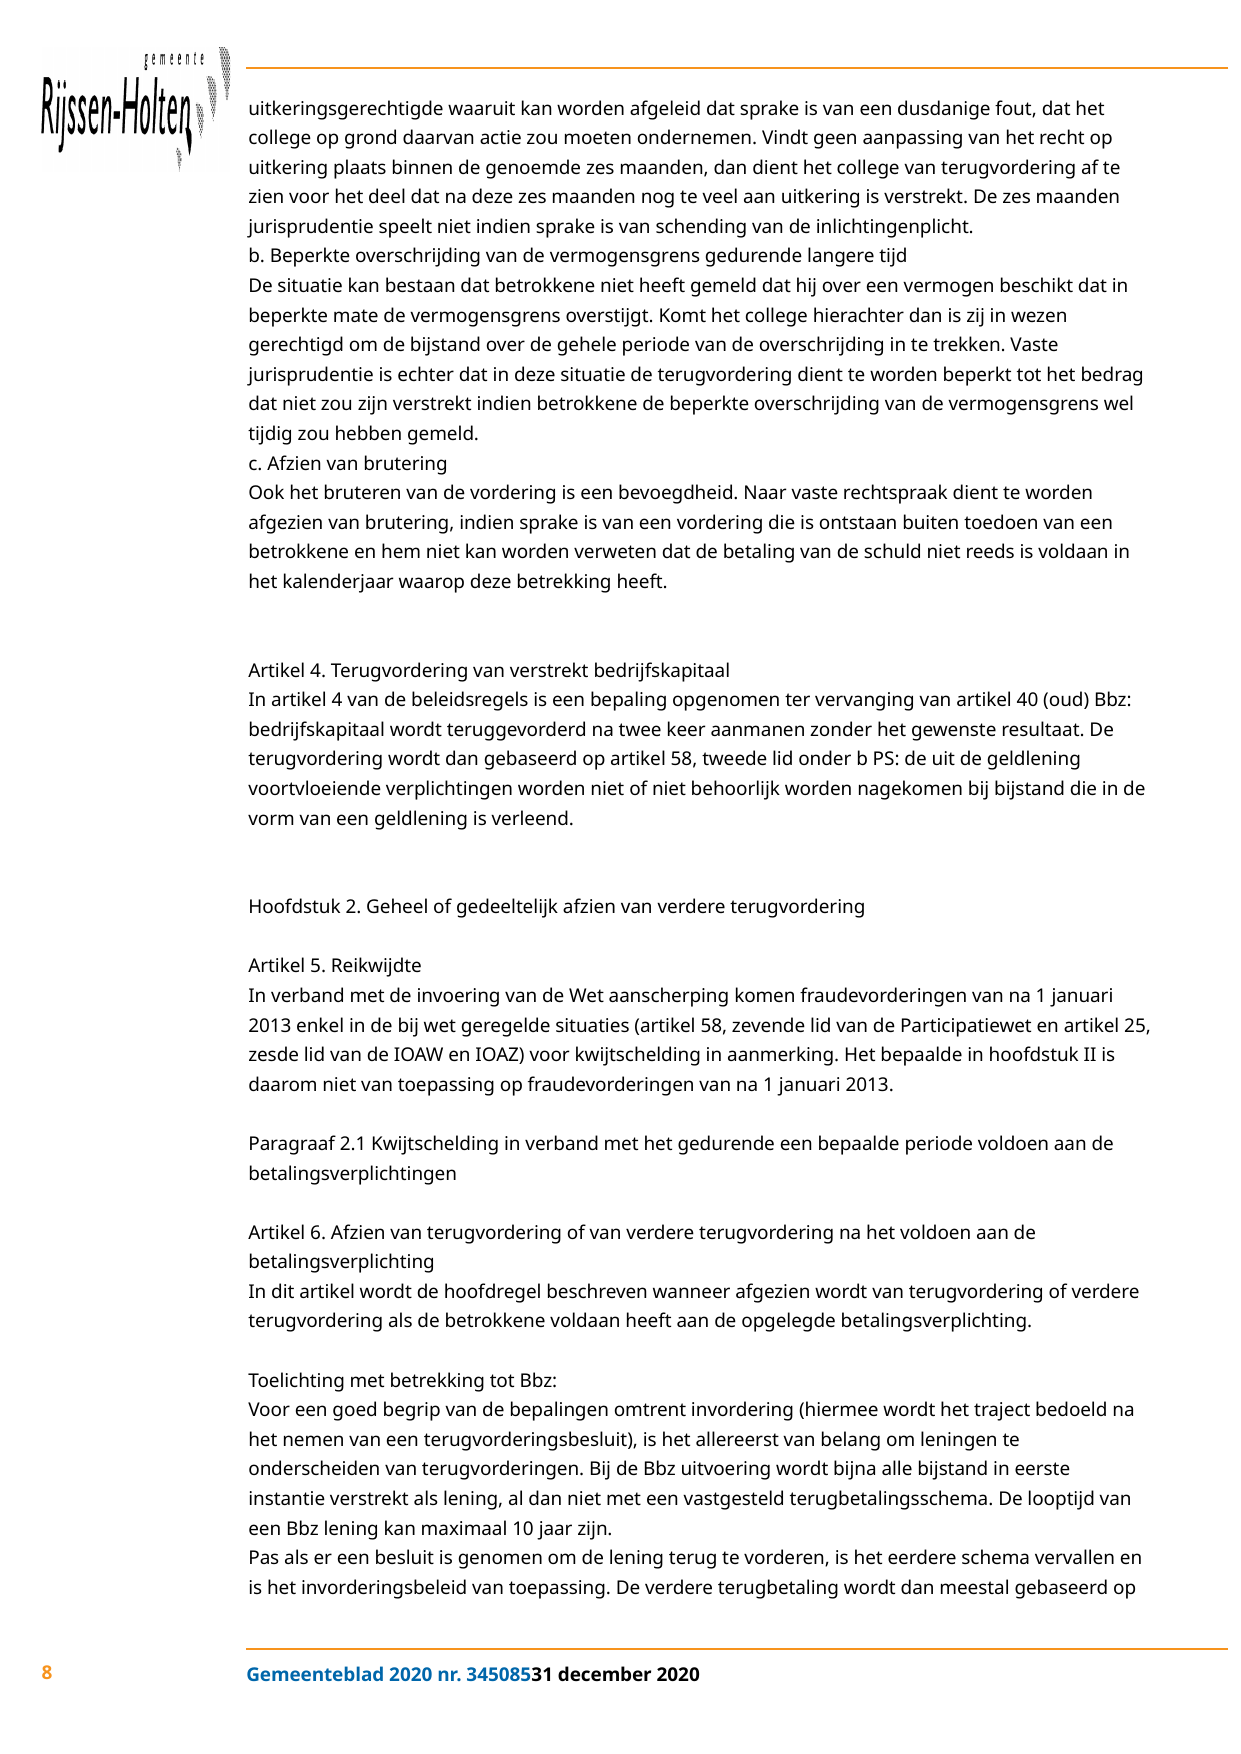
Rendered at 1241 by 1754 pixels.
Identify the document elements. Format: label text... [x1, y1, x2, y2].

text betalingsverplichting [248, 1248, 1152, 1274]
text c. Afzien van brutering [248, 450, 1152, 476]
text Hoofdstuk 2. Geheel of gedeeltelijk afzien van verdere terugvordering [248, 893, 1152, 919]
text Toelichting met betrekking tot Bbz: [248, 1367, 1152, 1393]
text Artikel 5. Reikwijdte [248, 953, 1152, 978]
picture [41, 47, 231, 172]
text In dit artikel wordt de hoofdregel beschreven wanneer afgezien wordt van terugvordering of verdere terugvordering als de betrokkene voldaan heeft aan de opgelegde betalingsverplichting. [248, 1278, 1152, 1333]
text De situatie kan bestaan dat betrokkene niet heeft gemeld dat hij over een vermogen beschikt dat in beperkte mate de vermogensgrens overstijgt. Komt het college hierachter dan is zij in wezen gerechtigd om de bijstand over de gehele periode van de overschrijding in te trekken. Vaste jurisprudentie is echter dat in deze situatie de terugvordering dient te worden beperkt tot het bedrag dat niet zou zijn verstrekt indien betrokkene de beperkte overschrijding van de vermogensgrens wel tijdig zou hebben gemeld. [248, 272, 1152, 446]
text Voor een goed begrip van de bepalingen omtrent invordering (hiermee wordt het traject bedoeld na het nemen van een terugvorderingsbesluit), is het allereerst van belang om leningen te onderscheiden van terugvorderingen. Bij de Bbz uitvoering wordt bijna alle bijstand in eerste instantie verstrekt als lening, al dan niet met een vastgesteld terugbetalingsschema. De looptijd van een Bbz lening kan maximaal 10 jaar zijn. [248, 1396, 1152, 1541]
text In verband met de invoering van de Wet aanscherping komen fraudevorderingen van na 1 januari 2013 enkel in de bij wet geregelde situaties (artikel 58, zevende lid van de Participatiewet en artikel 25, zesde lid van de IOAW en IOAZ) voor kwijtschelding in aanmerking. Het bepaalde in hoofdstuk II is daarom niet van toepassing op fraudevorderingen van na 1 januari 2013. [248, 982, 1152, 1097]
text In artikel 4 van de beleidsregels is een bepaling opgenomen ter vervanging van artikel 40 (oud) Bbz: bedrijfskapitaal wordt teruggevorderd na twee keer aanmanen zonder het gewenste resultaat. De terugvordering wordt dan gebaseerd op artikel 58, tweede lid onder b PS: de uit de geldlening voortvloeiende verplichtingen worden niet of niet behoorlijk worden nagekomen bij bijstand die in de vorm van een geldlening is verleend. [248, 686, 1152, 831]
text Artikel 6. Afzien van terugvordering of van verdere terugvordering na het voldoen aan de [248, 1219, 1152, 1245]
text Artikel 4. Terugvordering van verstrekt bedrijfskapitaal [248, 657, 1152, 683]
text uitkeringsgerechtigde waaruit kan worden afgeleid dat sprake is van een dusdanige fout, dat het college op grond daarvan actie zou moeten ondernemen. Vindt geen aanpassing van het recht op uitkering plaats binnen de genoemde zes maanden, dan dient het college van terugvordering af te zien voor het deel dat na deze zes maanden nog te veel aan uitkering is verstrekt. De zes maanden jurisprudentie speelt niet indien sprake is van schending van de inlichtingenplicht. [248, 95, 1152, 239]
text Pas als er een besluit is genomen om de lening terug te vorderen, is het eerdere schema vervallen en is het invorderingsbeleid van toepassing. De verdere terugbetaling wordt dan meestal gebaseerd op [248, 1544, 1152, 1600]
text Ook het bruteren van de vordering is een bevoegdheid. Naar vaste rechtspraak dient te worden afgezien van brutering, indien sprake is van een vordering die is ontstaan buiten toedoen van een betrokkene en hem niet kan worden verweten dat de betaling van de schuld niet reeds is voldaan in het kalenderjaar waarop deze betrekking heeft. [248, 479, 1152, 594]
text b. Beperkte overschrijding van de vermogensgrens gedurende langere tijd [248, 243, 1152, 268]
text Paragraaf 2.1 Kwijtschelding in verband met het gedurende een bepaalde periode voldoen aan de betalingsverplichtingen [248, 1130, 1152, 1186]
